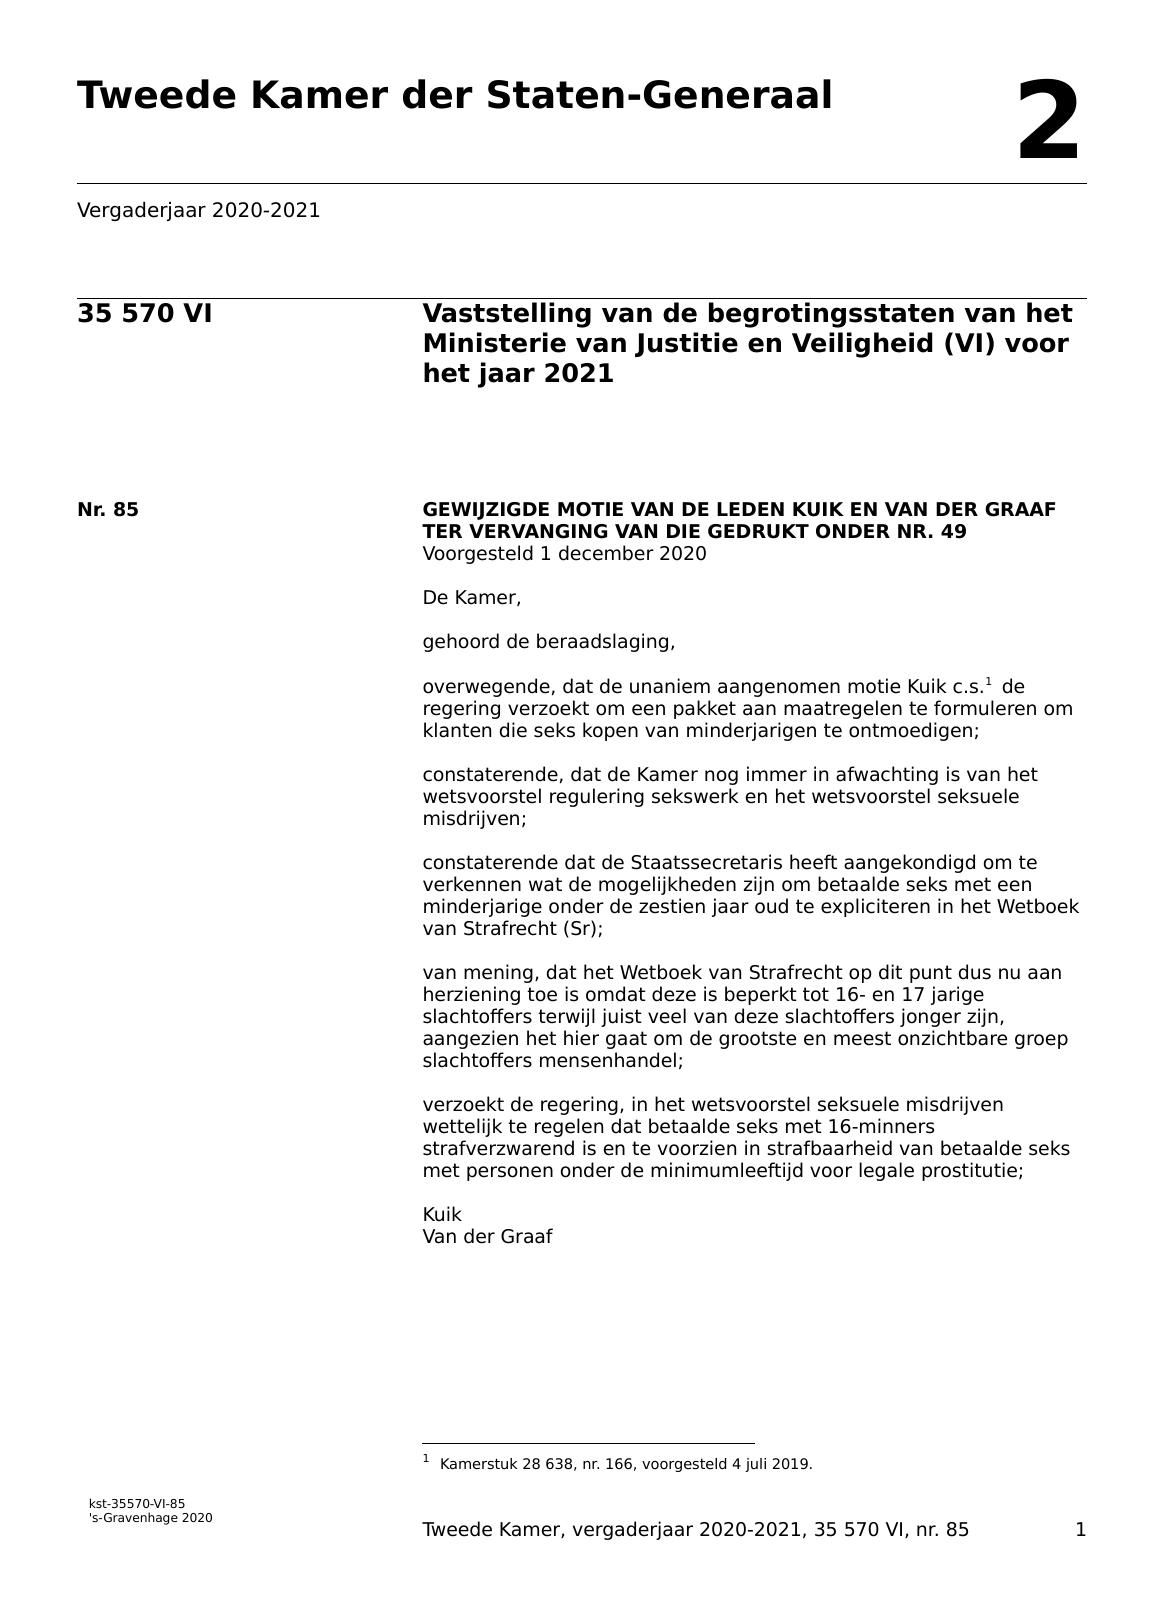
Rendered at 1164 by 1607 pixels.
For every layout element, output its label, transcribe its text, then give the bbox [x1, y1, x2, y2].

subtitle Nr. 85 GEWIJZIGDE MOTIE VAN DE LEDEN KUIK EN VAN DER GRAAF TER VERVANGING VAN DIE GEDRUKT ONDER NR. 49 [77, 499, 1087, 543]
text overwegende, dat de unaniem aangenomen motie Kuik c.s. de regering verzoekt om een pakket aan maatregelen te formuleren om klanten die seks kopen van minderjarigen te ontmoedigen; [422, 676, 1087, 741]
text constaterende, dat de Kamer nog immer in afwachting is van het wetsvoorstel regulering sekswerk en het wetsvoorstel seksuele misdrijven; [422, 764, 1087, 829]
table_header Tweede Kamer der Staten-Generaal [77, 59, 886, 183]
text van mening, dat het Wetboek van Strafrecht op dit punt dus nu aan herziening toe is omdat deze is beperkt tot 16- en 17 jarige slachtoffers terwijl juist veel van deze slachtoffers jonger zijn, aangezien het hier gaat om de grootste en meest onzichtbare groep slachtoffers mensenhandel; [422, 962, 1087, 1072]
text Kamerstuk 28 638, nr. 166, voorgesteld 4 juli 2019. [422, 1452, 1087, 1474]
text Kuik [422, 1204, 1087, 1226]
table_cell Vergaderjaar 2020-2021 [77, 184, 1087, 298]
text kst-35570-VI-85 [88, 1497, 323, 1511]
subtitle 35 570 VI Vaststelling van de begrotingsstaten van het Ministerie van Justitie en Veiligheid (VI) voor het jaar 2021 [77, 299, 1087, 388]
text gehoord de beraadslaging, [422, 631, 1087, 653]
text Van der Graaf [422, 1226, 1087, 1248]
text Voorgesteld 1 december 2020 [422, 543, 1087, 565]
text De Kamer, [422, 587, 1087, 609]
table_header 2 [886, 59, 1087, 183]
text 's-Gravenhage 2020 [88, 1511, 323, 1525]
text verzoekt de regering, in het wetsvoorstel seksuele misdrijven wettelijk te regelen dat betaalde seks met 16-minners strafverzwarend is en te voorzien in strafbaarheid van betaalde seks met personen onder de minimumleeftijd voor legale prostitutie; [422, 1094, 1087, 1182]
text constaterende dat de Staatssecretaris heeft aangekondigd om te verkennen wat de mogelijkheden zijn om betaalde seks met een minderjarige onder de zestien jaar oud te expliciteren in het Wetboek van Strafrecht (Sr); [422, 852, 1087, 940]
